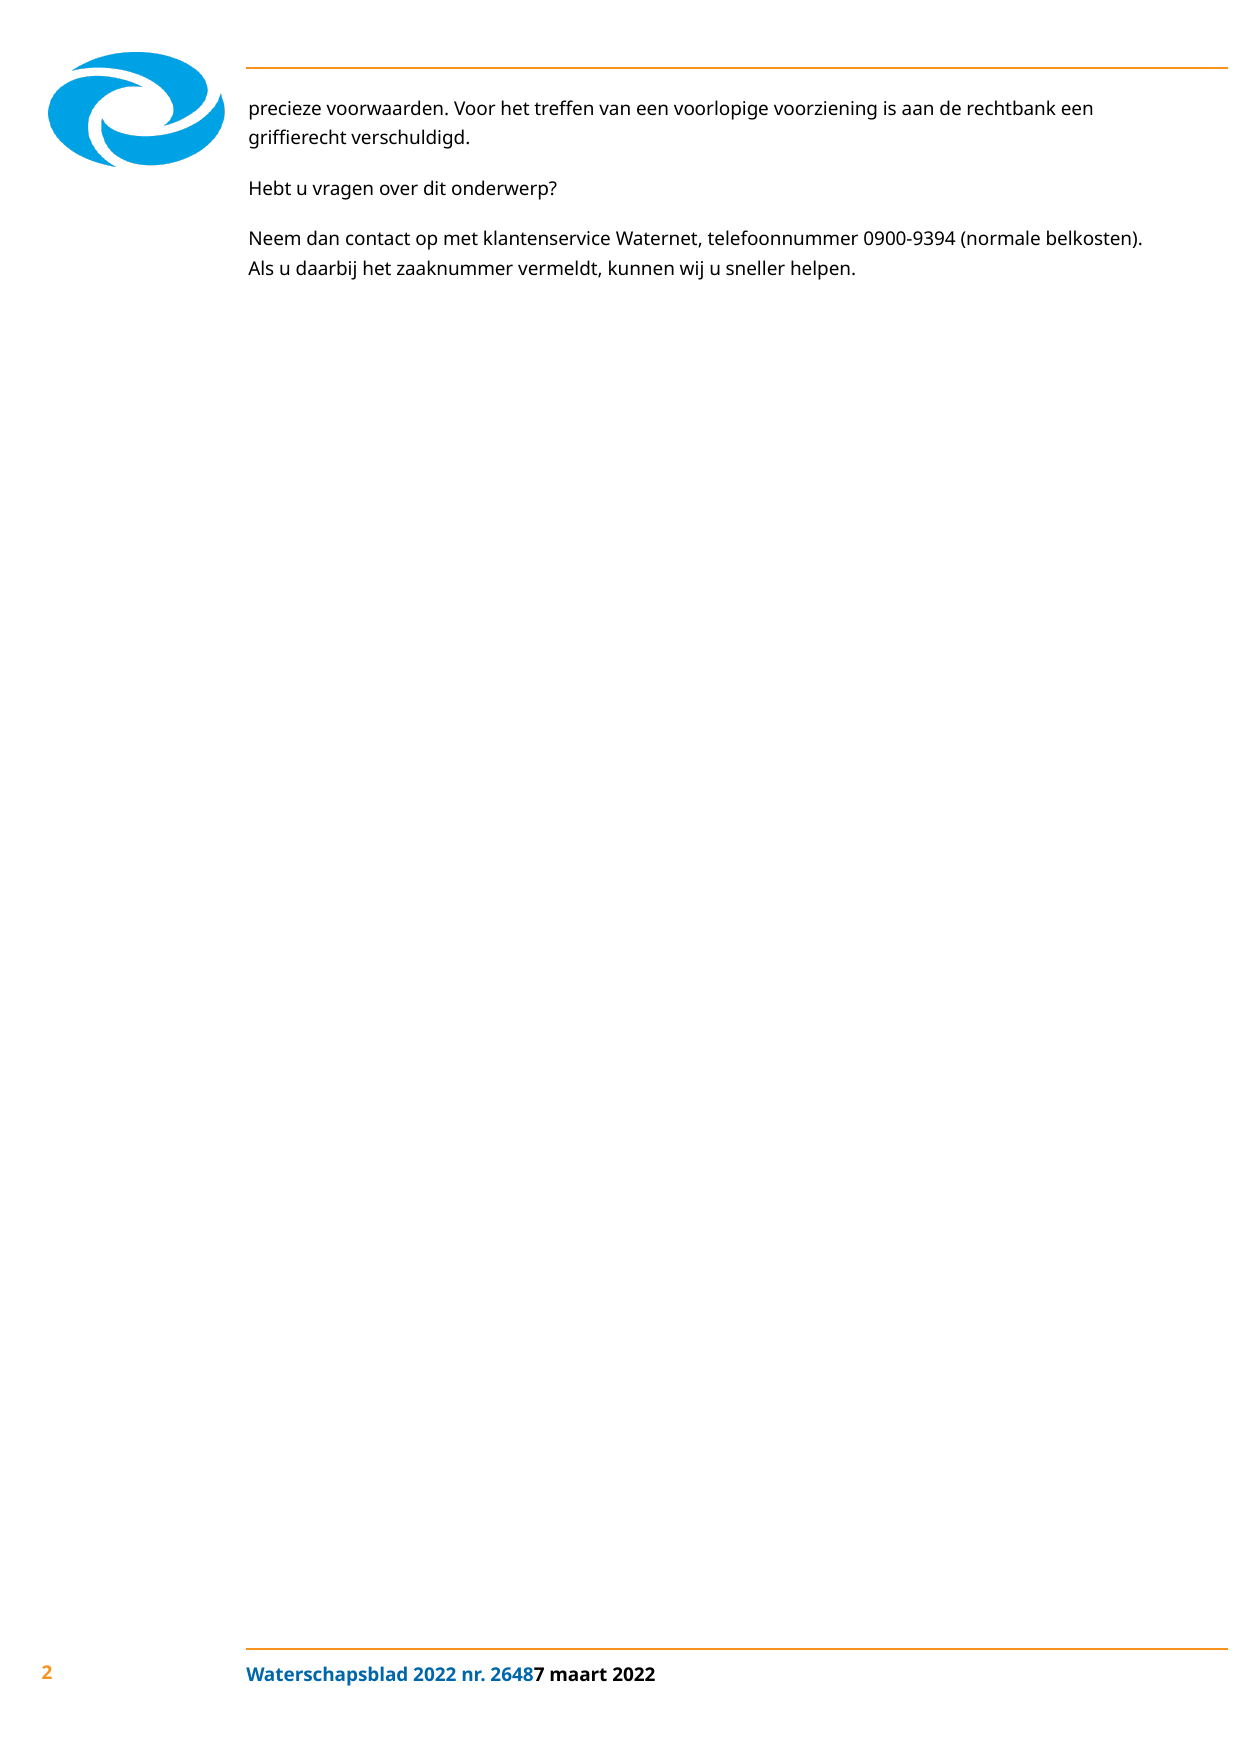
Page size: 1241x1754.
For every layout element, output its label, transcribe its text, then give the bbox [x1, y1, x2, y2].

picture [41, 47, 231, 172]
text Neem dan contact op met klantenservice Waternet, telefoonnummer 0900-9394 (normale belkosten). Als u daarbij het zaaknummer vermeldt, kunnen wij u sneller helpen. [248, 225, 1152, 281]
text Hebt u vragen over dit onderwerp? [248, 175, 1152, 201]
text precieze voorwaarden. Voor het treffen van een voorlopige voorziening is aan de rechtbank een griffierecht verschuldigd. [248, 95, 1152, 150]
